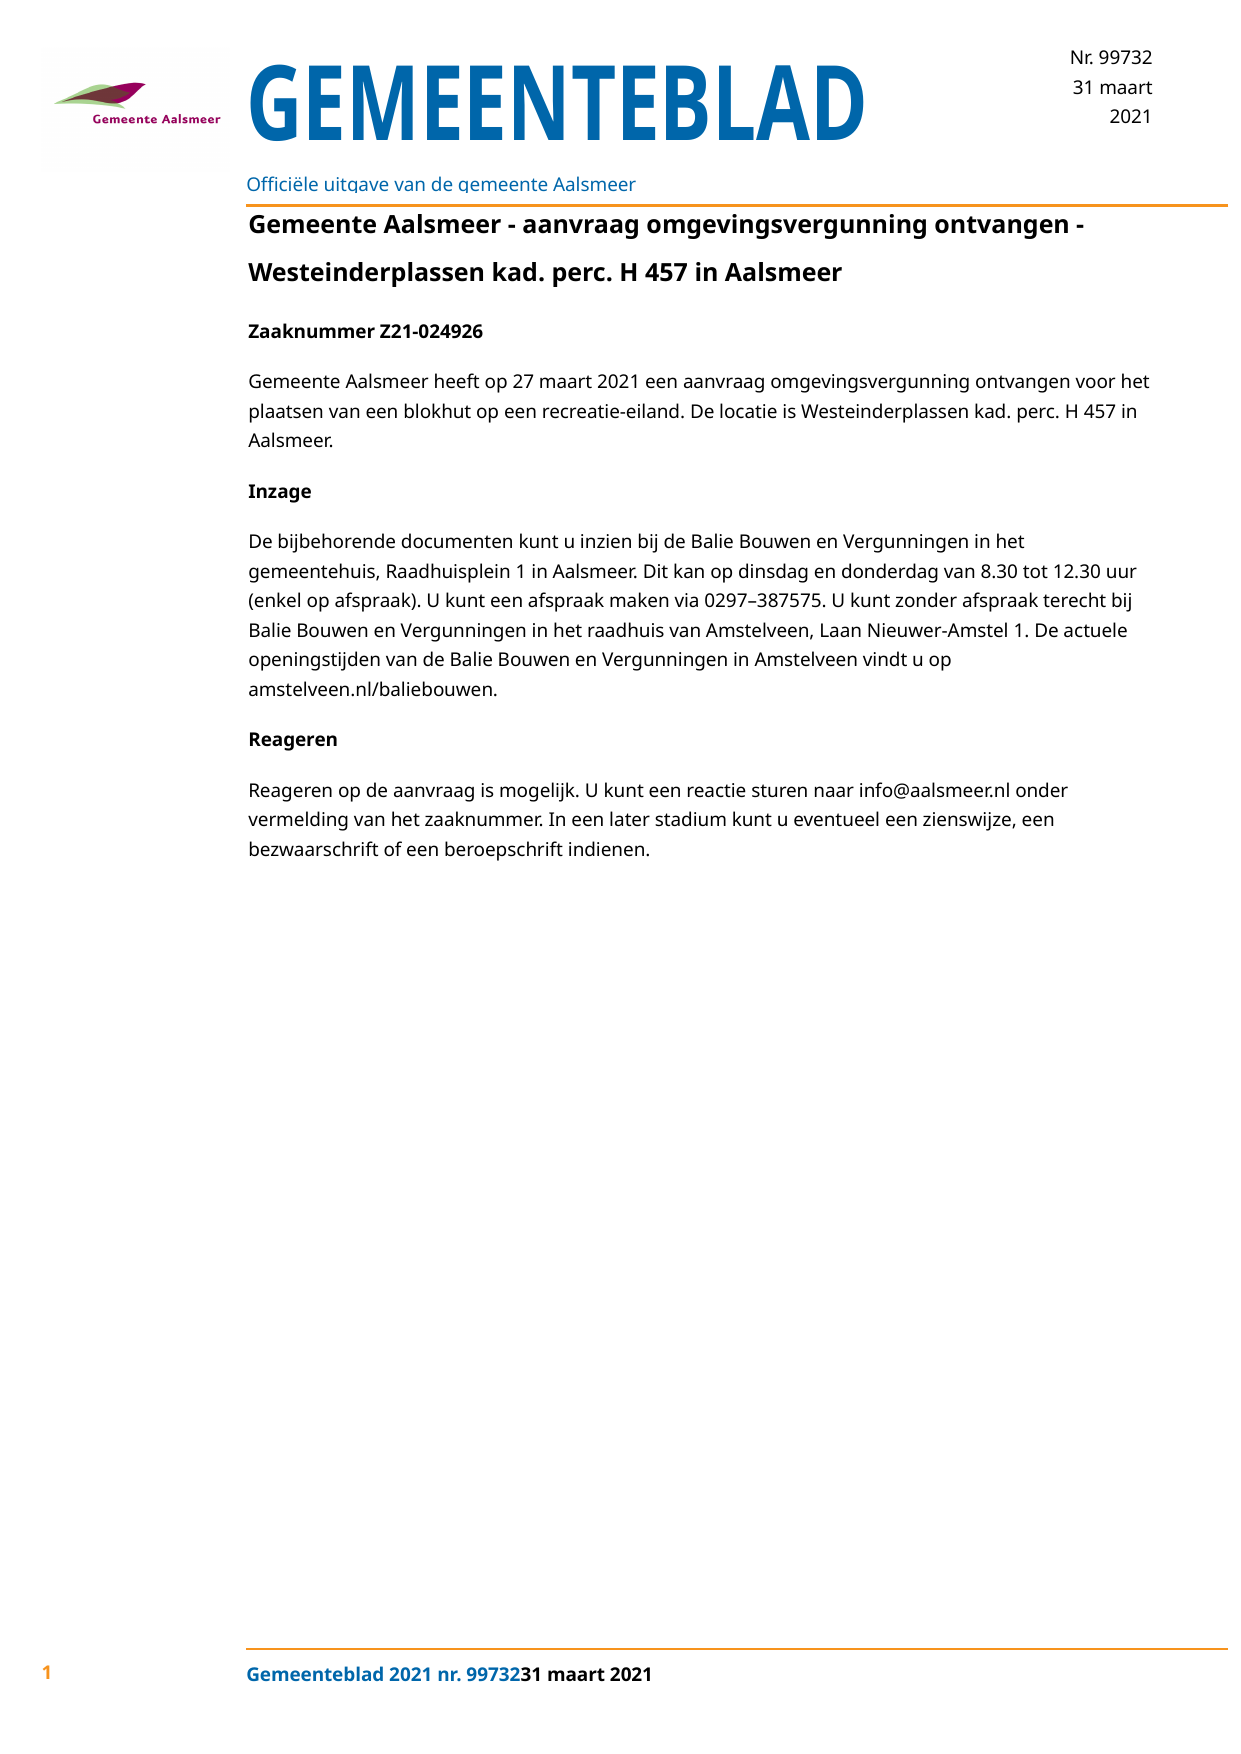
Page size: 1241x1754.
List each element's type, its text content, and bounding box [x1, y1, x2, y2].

picture [41, 47, 231, 172]
text Gemeente Aalsmeer - aanvraag omgevingsvergunning ontvangen - Westeinderplassen kad. perc. H 457 in Aalsmeer [248, 207, 1152, 288]
text Zaaknummer Z21-024926 [248, 318, 1152, 344]
text De bijbehorende documenten kunt u inzien bij de Balie Bouwen en Vergunningen in het gemeentehuis, Raadhuisplein 1 in Aalsmeer. Dit kan op dinsdag en donderdag van 8.30 tot 12.30 uur (enkel op afspraak). U kunt een afspraak maken via 0297–387575. U kunt zonder afspraak terecht bij Balie Bouwen en Vergunningen in het raadhuis van Amstelveen, Laan Nieuwer-Amstel 1. De actuele openingstijden van de Balie Bouwen en Vergunningen in Amstelveen vindt u op amstelveen.nl/baliebouwen. [248, 528, 1152, 702]
text Gemeente Aalsmeer heeft op 27 maart 2021 een aanvraag omgevingsvergunning ontvangen voor het plaatsen van een blokhut op een recreatie-eiland. De locatie is Westeinderplassen kad. perc. H 457 in Aalsmeer. [248, 368, 1152, 453]
text Reageren [248, 727, 1152, 752]
text Inzage [248, 478, 1152, 504]
text Reageren op de aanvraag is mogelijk. U kunt een reactie sturen naar info@aalsmeer.nl onder vermelding van het zaaknummer. In een later stadium kunt u eventueel een zienswijze, een bezwaarschrift of een beroepschrift indienen. [248, 777, 1152, 862]
